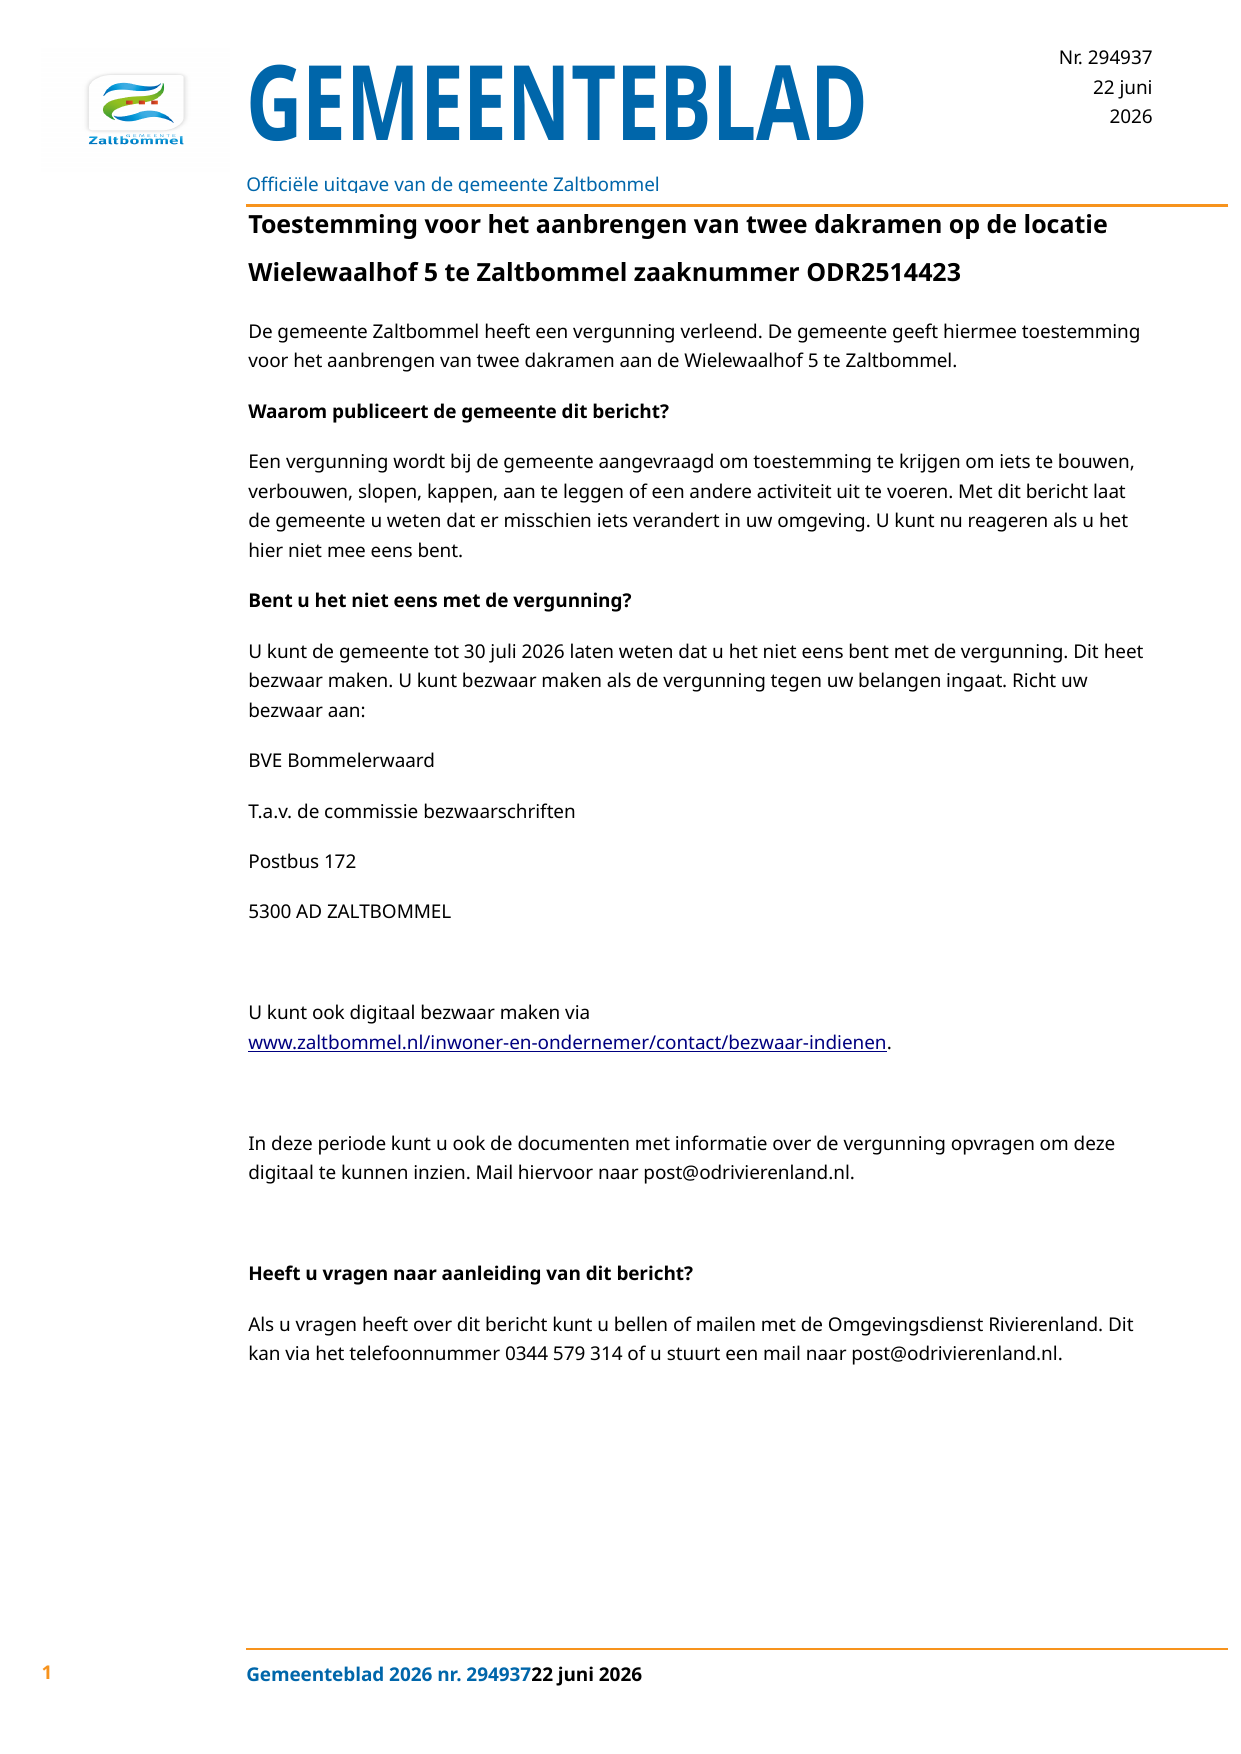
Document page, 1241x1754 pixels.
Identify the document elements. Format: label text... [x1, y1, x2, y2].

text U kunt de gemeente tot 30 juli 2026 laten weten dat u het niet eens bent met de vergunning. Dit heet bezwaar maken. U kunt bezwaar maken als de vergunning tegen uw belangen ingaat. Richt uw bezwaar aan: [248, 638, 1152, 723]
text Postbus 172 [248, 848, 1152, 874]
text Een vergunning wordt bij de gemeente aangevraagd om toestemming te krijgen om iets te bouwen, verbouwen, slopen, kappen, aan te leggen of een andere activiteit uit te voeren. Met dit bericht laat de gemeente u weten dat er misschien iets verandert in uw omgeving. U kunt nu reageren als u het hier niet mee eens bent. [248, 448, 1152, 563]
text Als u vragen heeft over dit bericht kunt u bellen of mailen met de Omgevingsdienst Rivierenland. Dit kan via het telefoonnummer 0344 579 314 of u stuurt een mail naar post@odrivierenland.nl. [248, 1311, 1152, 1366]
text Toestemming voor het aanbrengen van twee dakramen op de locatie Wielewaalhof 5 te Zaltbommel zaaknummer ODR2514423 [248, 207, 1152, 288]
text Waarom publiceert de gemeente dit bericht? [248, 398, 1152, 424]
text BVE Bommelerwaard [248, 747, 1152, 773]
text T.a.v. de commissie bezwaarschriften [248, 798, 1152, 824]
text In deze periode kunt u ook de documenten met informatie over de vergunning opvragen om deze digitaal te kunnen inzien. Mail hiervoor naar post@odrivierenland.nl. [248, 1130, 1152, 1185]
picture [41, 47, 231, 172]
text U kunt ook digitaal bezwaar maken via www.zaltbommel.nl/inwoner-en-ondernemer/contact/bezwaar-indienen. [248, 999, 1152, 1055]
text De gemeente Zaltbommel heeft een vergunning verleend. De gemeente geeft hiermee toestemming voor het aanbrengen van twee dakramen aan de Wielewaalhof 5 te Zaltbommel. [248, 318, 1152, 373]
text 5300 AD ZALTBOMMEL [248, 899, 1152, 924]
text Bent u het niet eens met de vergunning? [248, 587, 1152, 613]
text Heeft u vragen naar aanleiding van dit bericht? [248, 1260, 1152, 1286]
